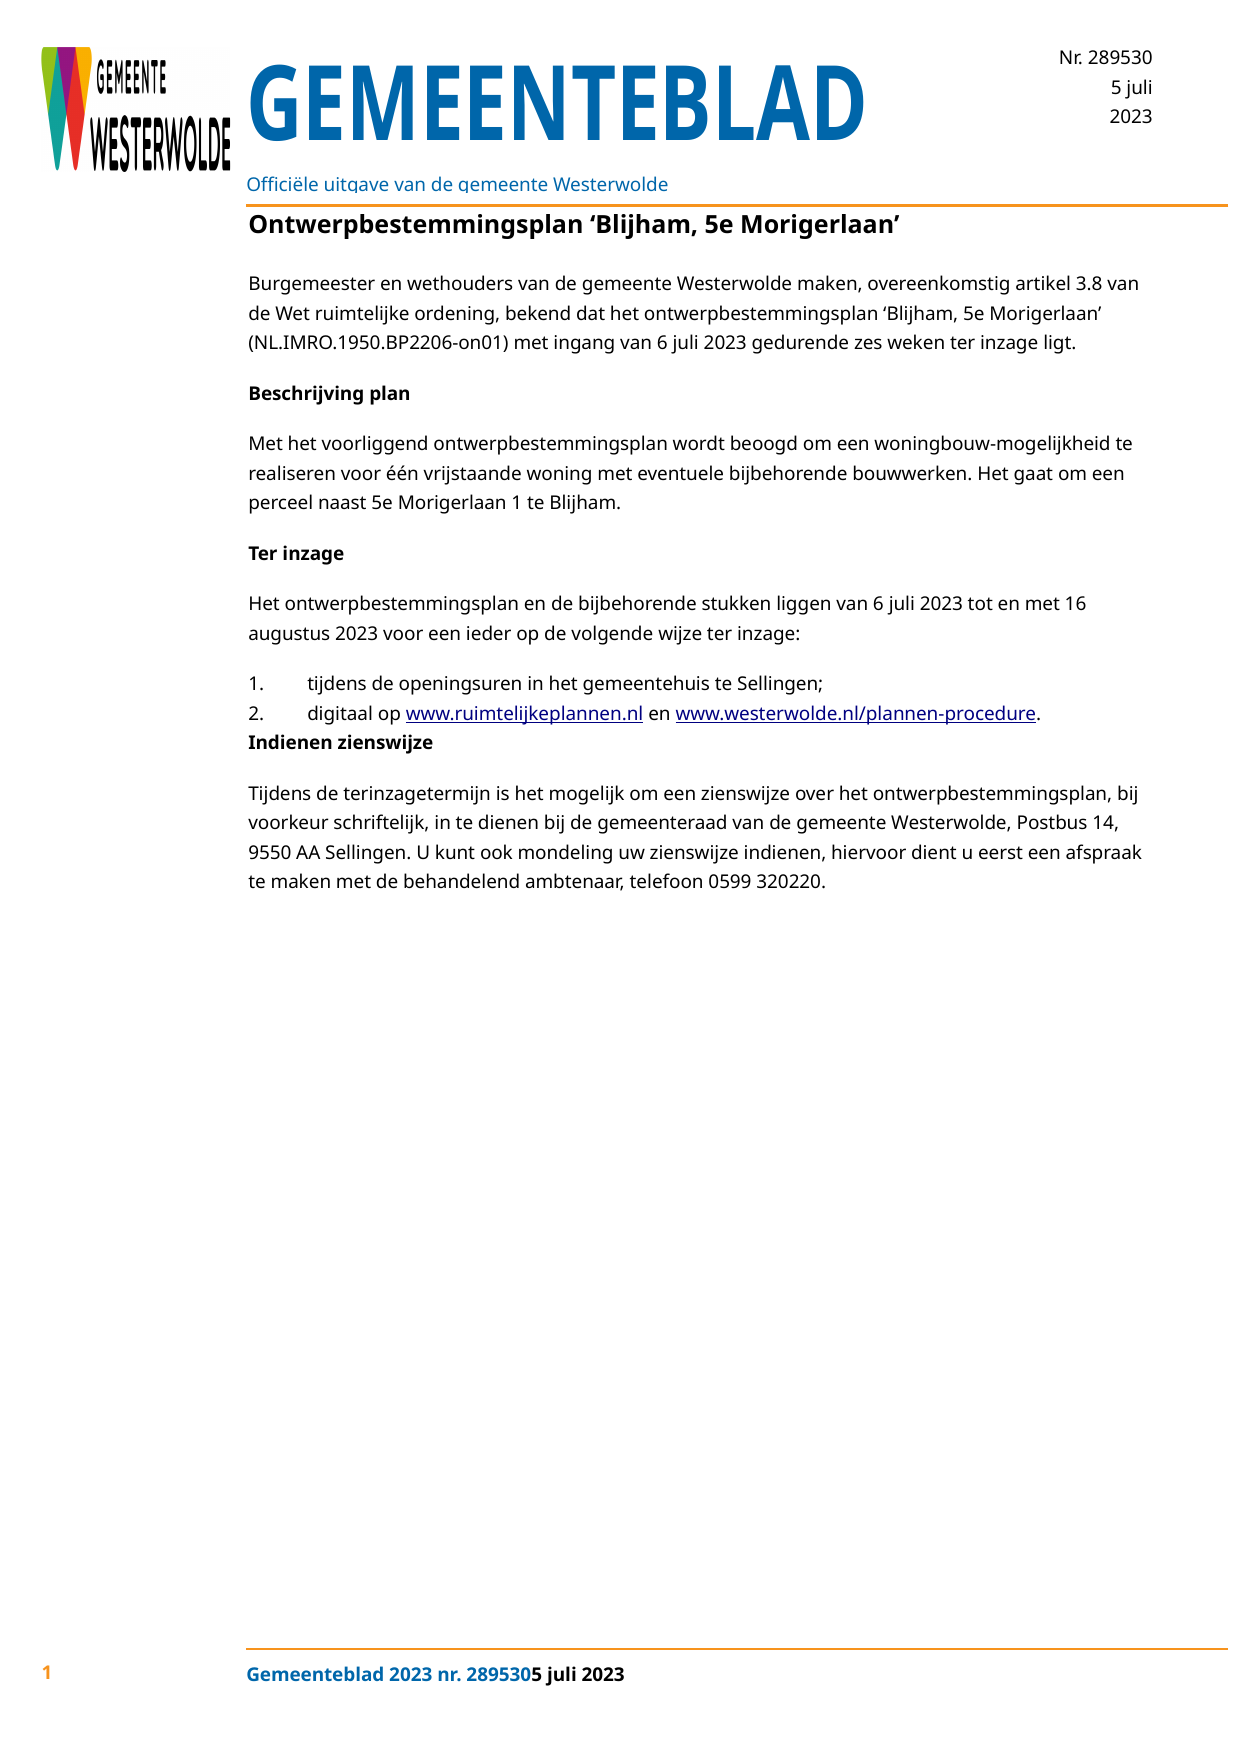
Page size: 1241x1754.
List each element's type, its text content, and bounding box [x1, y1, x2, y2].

text Ter inzage [248, 540, 1152, 566]
text Met het voorliggend ontwerpbestemmingsplan wordt beoogd om een woningbouw-mogelijkheid te realiseren voor één vrijstaande woning met eventuele bijbehorende bouwwerken. Het gaat om een perceel naast 5e Morigerlaan 1 te Blijham. [248, 430, 1152, 515]
text Indienen zienswijze [248, 729, 1152, 755]
text Beschrijving plan [248, 380, 1152, 406]
list digitaal op www.ruimtelijkeplannen.nl en www.westerwolde.nl/plannen-procedure. [248, 700, 1152, 726]
text Het ontwerpbestemmingsplan en de bijbehorende stukken liggen van 6 juli 2023 tot en met 16 augustus 2023 voor een ieder op de volgende wijze ter inzage: [248, 590, 1152, 646]
text Burgemeester en wethouders van de gemeente Westerwolde maken, overeenkomstig artikel 3.8 van de Wet ruimtelijke ordening, bekend dat het ontwerpbestemmingsplan ‘Blijham, 5e Morigerlaan’ (NL.IMRO.1950.BP2206-on01) met ingang van 6 juli 2023 gedurende zes weken ter inzage ligt. [248, 270, 1152, 355]
picture [41, 47, 231, 172]
text Tijdens de terinzagetermijn is het mogelijk om een zienswijze over het ontwerpbestemmingsplan, bij voorkeur schriftelijk, in te dienen bij de gemeenteraad van de gemeente Westerwolde, Postbus 14, 9550 AA Sellingen. U kunt ook mondeling uw zienswijze indienen, hiervoor dient u eerst een afspraak te maken met de behandelend ambtenaar, telefoon 0599 320220. [248, 780, 1152, 894]
list tijdens de openingsuren in het gemeentehuis te Sellingen; [248, 670, 1152, 696]
text Ontwerpbestemmingsplan ‘Blijham, 5e Morigerlaan’ [248, 207, 1152, 241]
